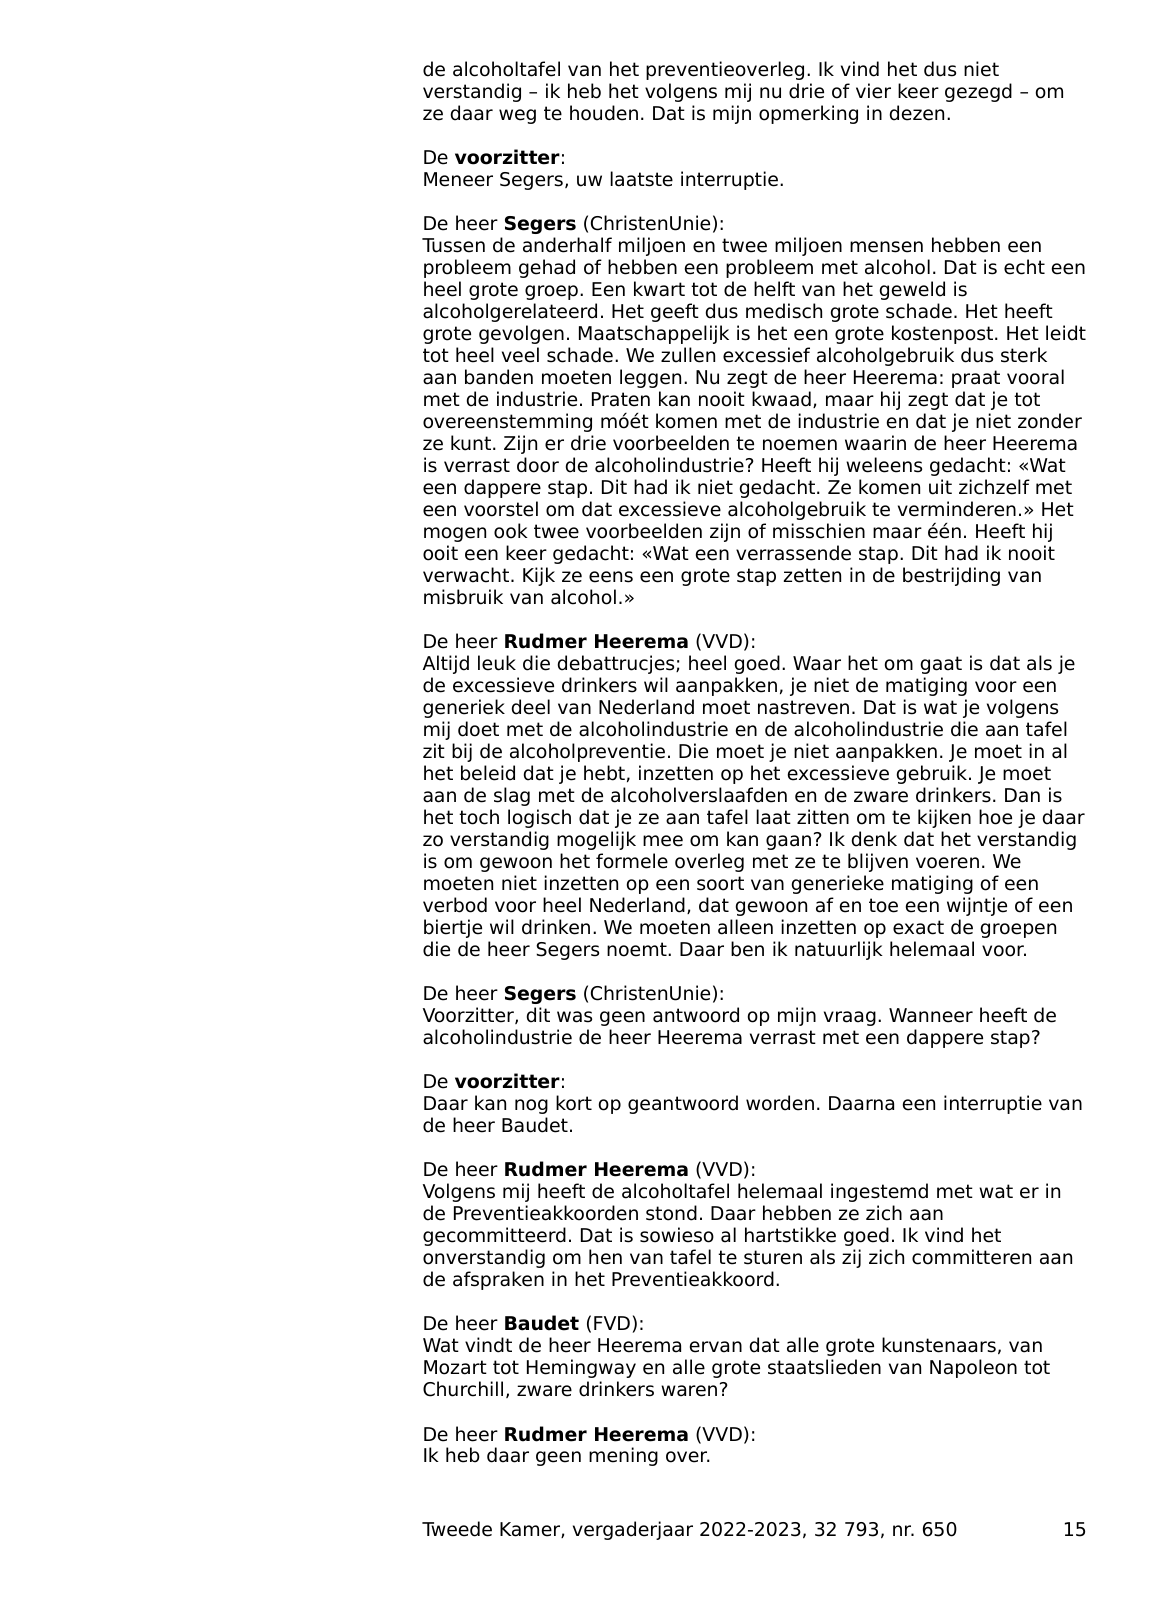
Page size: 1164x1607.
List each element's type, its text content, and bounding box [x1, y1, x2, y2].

text De heer Rudmer Heerema (VVD): [422, 1423, 1087, 1445]
text De heer Rudmer Heerema (VVD): [422, 1159, 1087, 1181]
text de alcoholtafel van het preventieoverleg. Ik vind het dus niet verstandig – ik heb het volgens mij nu drie of vier keer gezegd – om ze daar weg te houden. Dat is mijn opmerking in dezen. [422, 59, 1087, 125]
text De heer Rudmer Heerema (VVD): [422, 631, 1087, 653]
text De voorzitter: [422, 147, 1087, 169]
text Volgens mij heeft de alcoholtafel helemaal ingestemd met wat er in de Preventieakkoorden stond. Daar hebben ze zich aan gecommitteerd. Dat is sowieso al hartstikke goed. Ik vind het onverstandig om hen van tafel te sturen als zij zich committeren aan de afspraken in het Preventieakkoord. [422, 1181, 1087, 1291]
text De heer Segers (ChristenUnie): [422, 983, 1087, 1005]
text Wat vindt de heer Heerema ervan dat alle grote kunstenaars, van Mozart tot Hemingway en alle grote staatslieden van Napoleon tot Churchill, zware drinkers waren? [422, 1335, 1087, 1401]
text Voorzitter, dit was geen antwoord op mijn vraag. Wanneer heeft de alcoholindustrie de heer Heerema verrast met een dappere stap? [422, 1005, 1087, 1049]
text De heer Baudet (FVD): [422, 1313, 1087, 1335]
text De voorzitter: [422, 1071, 1087, 1093]
text Altijd leuk die debattrucjes; heel goed. Waar het om gaat is dat als je de excessieve drinkers wil aanpakken, je niet de matiging voor een generiek deel van Nederland moet nastreven. Dat is wat je volgens mij doet met de alcoholindustrie en de alcoholindustrie die aan tafel zit bij de alcoholpreventie. Die moet je niet aanpakken. Je moet in al het beleid dat je hebt, inzetten op het excessieve gebruik. Je moet aan de slag met de alcoholverslaafden en de zware drinkers. Dan is het toch logisch dat je ze aan tafel laat zitten om te kijken hoe je daar zo verstandig mogelijk mee om kan gaan? Ik denk dat het verstandig is om gewoon het formele overleg met ze te blijven voeren. We moeten niet inzetten op een soort van generieke matiging of een verbod voor heel Nederland, dat gewoon af en toe een wijntje of een biertje wil drinken. We moeten alleen inzetten op exact de groepen die de heer Segers noemt. Daar ben ik natuurlijk helemaal voor. [422, 653, 1087, 961]
text Tussen de anderhalf miljoen en twee miljoen mensen hebben een probleem gehad of hebben een probleem met alcohol. Dat is echt een heel grote groep. Een kwart tot de helft van het geweld is alcoholgerelateerd. Het geeft dus medisch grote schade. Het heeft grote gevolgen. Maatschappelijk is het een grote kostenpost. Het leidt tot heel veel schade. We zullen excessief alcoholgebruik dus sterk aan banden moeten leggen. Nu zegt de heer Heerema: praat vooral met de industrie. Praten kan nooit kwaad, maar hij zegt dat je tot overeenstemming móét komen met de industrie en dat je niet zonder ze kunt. Zijn er drie voorbeelden te noemen waarin de heer Heerema is verrast door de alcoholindustrie? Heeft hij weleens gedacht: «Wat een dappere stap. Dit had ik niet gedacht. Ze komen uit zichzelf met een voorstel om dat excessieve alcoholgebruik te verminderen.» Het mogen ook twee voorbeelden zijn of misschien maar één. Heeft hij ooit een keer gedacht: «Wat een verrassende stap. Dit had ik nooit verwacht. Kijk ze eens een grote stap zetten in de bestrijding van misbruik van alcohol.» [422, 235, 1087, 609]
text Meneer Segers, uw laatste interruptie. [422, 169, 1087, 191]
text Daar kan nog kort op geantwoord worden. Daarna een interruptie van de heer Baudet. [422, 1093, 1087, 1137]
text Ik heb daar geen mening over. [422, 1445, 1087, 1467]
text De heer Segers (ChristenUnie): [422, 213, 1087, 235]
